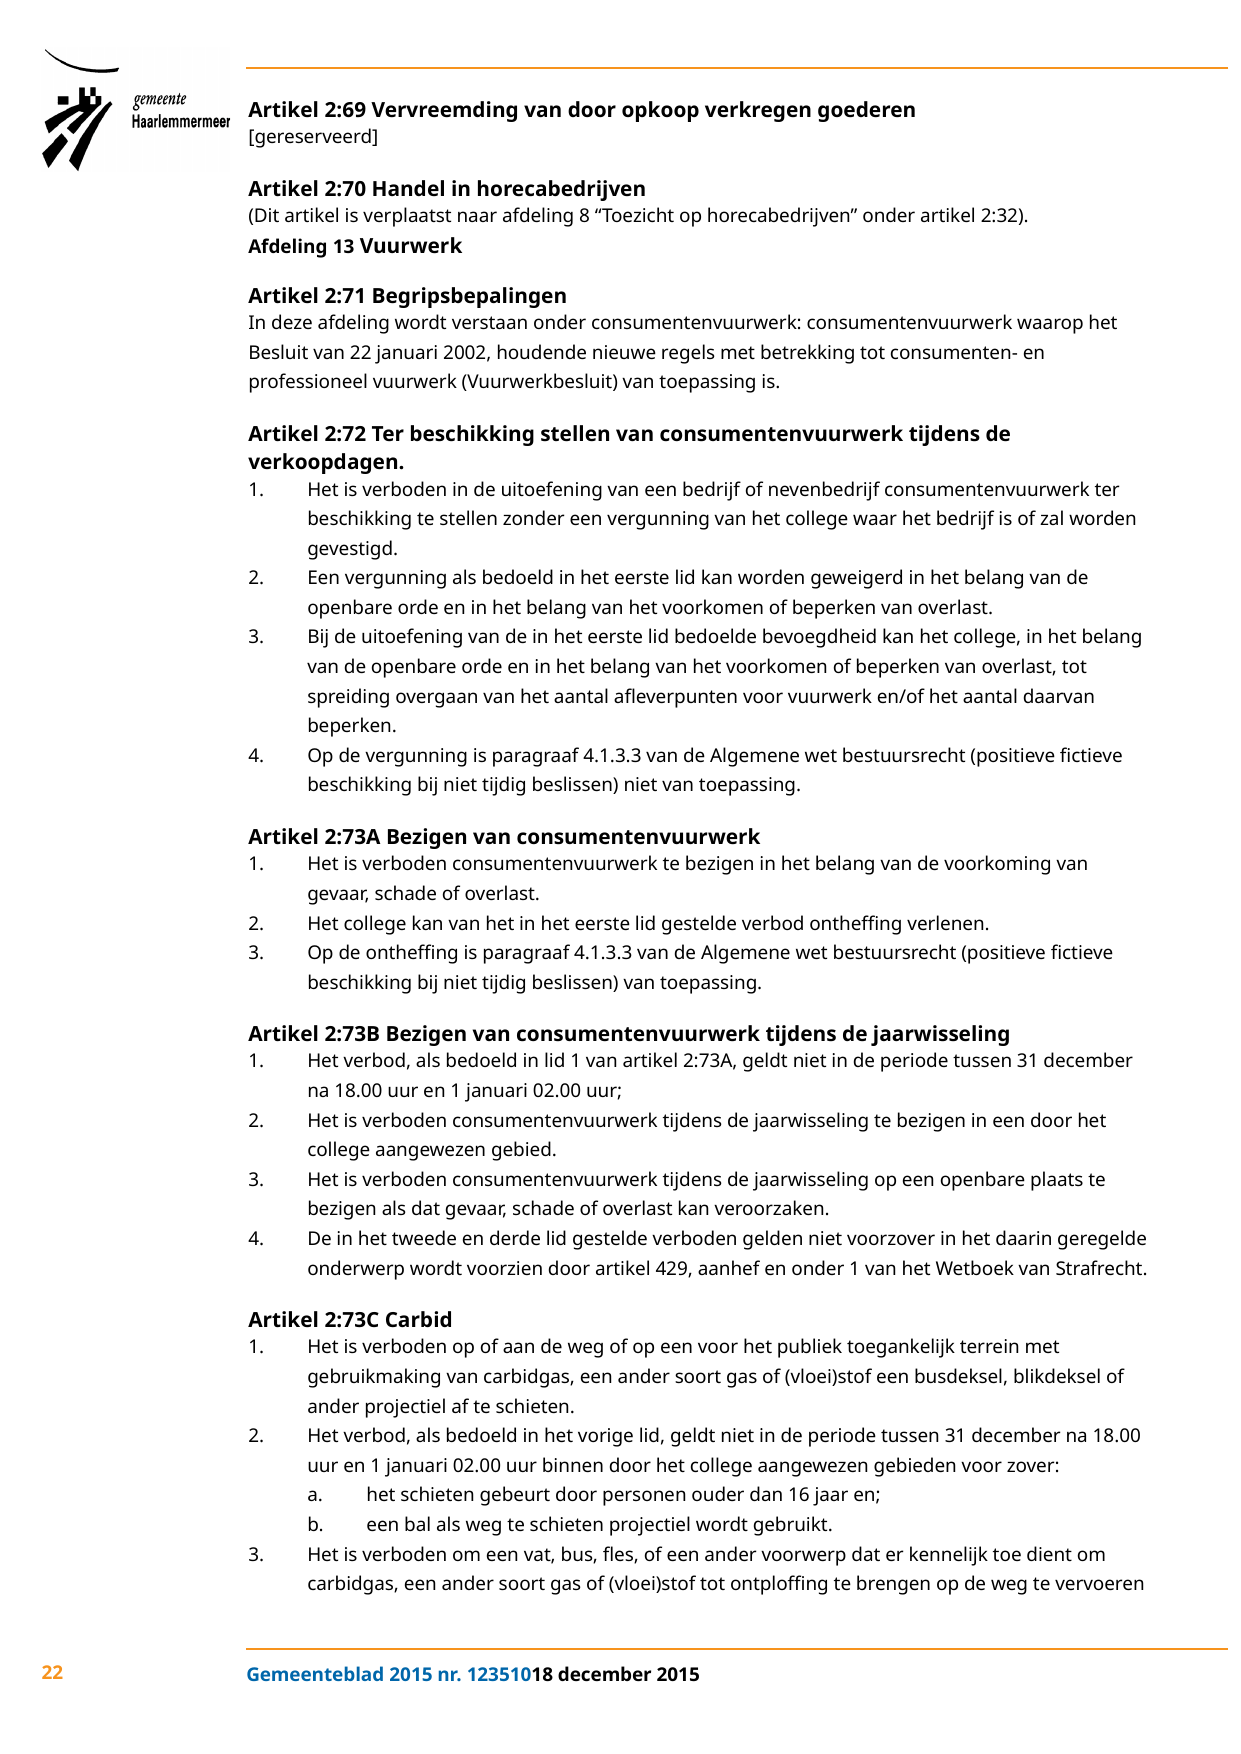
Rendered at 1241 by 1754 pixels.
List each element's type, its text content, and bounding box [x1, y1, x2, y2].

picture [41, 47, 231, 172]
text Afdeling 13 Vuurwerk [248, 232, 1152, 260]
list Het is verboden in de uitoefening van een bedrijf of nevenbedrijf consumentenvuurwerk ter beschikking te stellen zonder een vergunning van het college waar het bedrijf is of zal worden gevestigd. [248, 476, 1152, 561]
list Het verbod, als bedoeld in het vorige lid, geldt niet in de periode tussen 31 december na 18.00 uur en 1 januari 02.00 uur binnen door het college aangewezen gebieden voor zover: [248, 1422, 1152, 1478]
list Op de ontheffing is paragraaf 4.1.3.3 van de Algemene wet bestuursrecht (positieve fictieve beschikking bij niet tijdig beslissen) van toepassing. [248, 939, 1152, 994]
text Artikel 2:73A Bezigen van consumentenvuurwerk [248, 822, 1152, 851]
text In deze afdeling wordt verstaan onder consumentenvuurwerk: consumentenvuurwerk waarop het Besluit van 22 januari 2002, houdende nieuwe regels met betrekking tot consumenten- en professioneel vuurwerk (Vuurwerkbesluit) van toepassing is. [248, 309, 1152, 394]
list een bal als weg te schieten projectiel wordt gebruikt. [307, 1511, 1152, 1537]
list het schieten gebeurt door personen ouder dan 16 jaar en; [307, 1482, 1152, 1507]
text [gereserveerd] [248, 123, 1152, 149]
list Een vergunning als bedoeld in het eerste lid kan worden geweigerd in het belang van de openbare orde en in het belang van het voorkomen of beperken van overlast. [248, 564, 1152, 620]
text Artikel 2:71 Begripsbepalingen [248, 281, 1152, 309]
list Op de vergunning is paragraaf 4.1.3.3 van de Algemene wet bestuursrecht (positieve fictieve beschikking bij niet tijdig beslissen) niet van toepassing. [248, 742, 1152, 797]
list Het is verboden om een vat, bus, fles, of een ander voorwerp dat er kennelijk toe dient om carbidgas, een ander soort gas of (vloei)stof tot ontploffing te brengen op de weg te vervoeren [248, 1541, 1152, 1596]
text Artikel 2:73C Carbid [248, 1305, 1152, 1334]
list Het is verboden consumentenvuurwerk tijdens de jaarwisseling op een openbare plaats te bezigen als dat gevaar, schade of overlast kan veroorzaken. [248, 1166, 1152, 1221]
text Artikel 2:70 Handel in horecabedrijven [248, 174, 1152, 202]
text Artikel 2:69 Vervreemding van door opkoop verkregen goederen [248, 95, 1152, 123]
list Het is verboden consumentenvuurwerk te bezigen in het belang van de voorkoming van gevaar, schade of overlast. [248, 851, 1152, 906]
list Het college kan van het in het eerste lid gestelde verbod ontheffing verlenen. [248, 910, 1152, 935]
text (Dit artikel is verplaatst naar afdeling 8 “Toezicht op horecabedrijven” onder artikel 2:32). [248, 202, 1152, 228]
list Het is verboden consumentenvuurwerk tijdens de jaarwisseling te bezigen in een door het college aangewezen gebied. [248, 1107, 1152, 1162]
text Artikel 2:73B Bezigen van consumentenvuurwerk tijdens de jaarwisseling [248, 1019, 1152, 1048]
list De in het tweede en derde lid gestelde verboden gelden niet voorzover in het daarin geregelde onderwerp wordt voorzien door artikel 429, aanhef en onder 1 van het Wetboek van Strafrecht. [248, 1225, 1152, 1281]
text Artikel 2:72 Ter beschikking stellen van consumentenvuurwerk tijdens de verkoopdagen. [248, 419, 1152, 476]
list Het is verboden op of aan de weg of op een voor het publiek toegankelijk terrein met gebruikmaking van carbidgas, een ander soort gas of (vloei)stof een busdeksel, blikdeksel of ander projectiel af te schieten. [248, 1334, 1152, 1418]
list Bij de uitoefening van de in het eerste lid bedoelde bevoegdheid kan het college, in het belang van de openbare orde en in het belang van het voorkomen of beperken van overlast, tot spreiding overgaan van het aantal afleverpunten voor vuurwerk en/of het aantal daarvan beperken. [248, 624, 1152, 738]
list Het verbod, als bedoeld in lid 1 van artikel 2:73A, geldt niet in de periode tussen 31 december na 18.00 uur en 1 januari 02.00 uur; [248, 1048, 1152, 1103]
